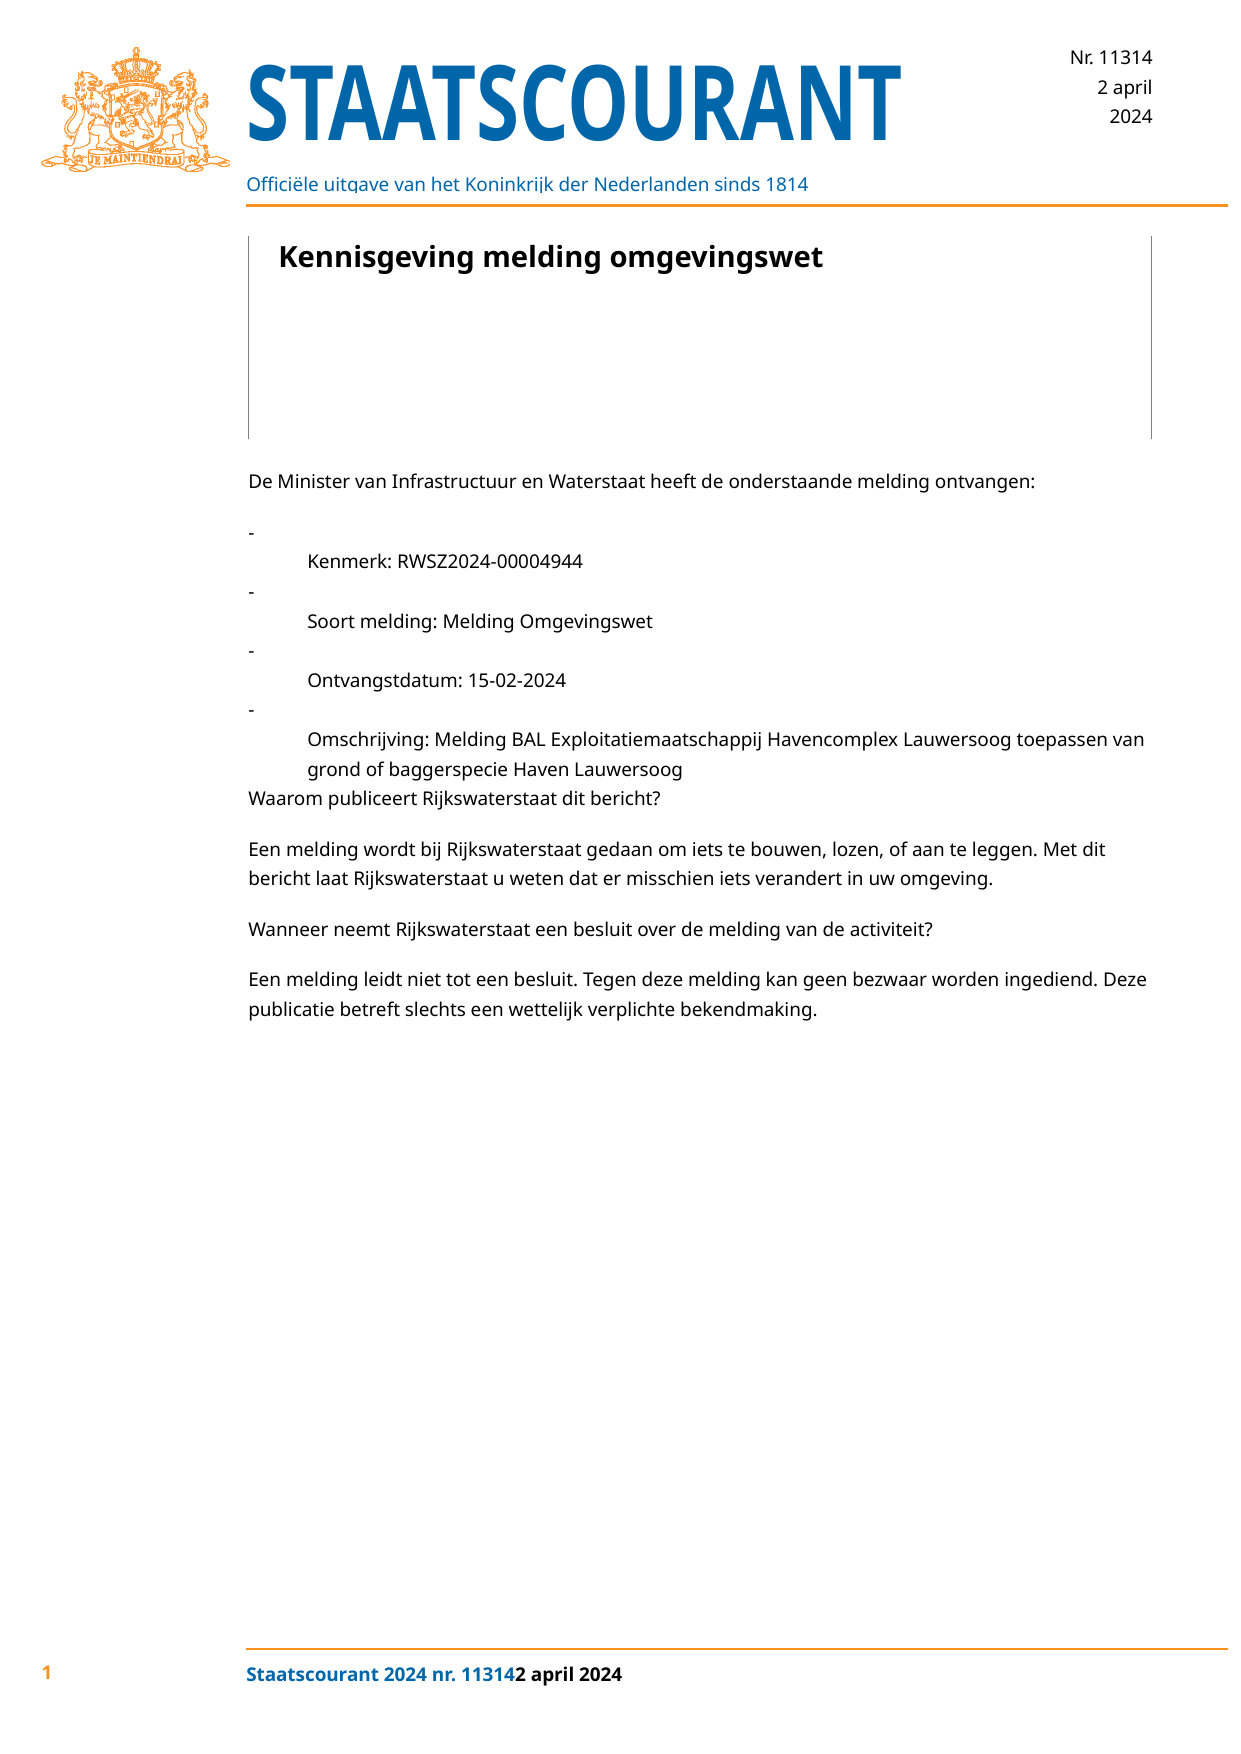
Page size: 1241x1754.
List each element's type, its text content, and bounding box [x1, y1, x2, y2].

list Kenmerk: RWSZ2024-00004944 [248, 549, 1152, 574]
text Een melding leidt niet tot een besluit. Tegen deze melding kan geen bezwaar worden ingediend. Deze publicatie betreft slechts een wettelijk verplichte bekendmaking. [248, 966, 1152, 1021]
list Soort melding: Melding Omgevingswet [248, 608, 1152, 633]
picture [41, 47, 231, 172]
text Een melding wordt bij Rijkswaterstaat gedaan om iets te bouwen, lozen, of aan te leggen. Met dit bericht laat Rijkswaterstaat u weten dat er misschien iets verandert in uw omgeving. [248, 836, 1152, 891]
table_header Kennisgeving melding omgevingswet [249, 236, 850, 439]
text Waarom publiceert Rijkswaterstaat dit bericht? [248, 785, 1152, 811]
list Ontvangstdatum: 15-02-2024 [248, 667, 1152, 693]
text De Minister van Infrastructuur en Waterstaat heeft de onderstaande melding ontvangen: [248, 469, 1152, 494]
table_header [1090, 236, 1151, 413]
list Omschrijving: Melding BAL Exploitatiemaatschappij Havencomplex Lauwersoog toepassen van grond of baggerspecie Haven Lauwersoog [248, 726, 1152, 781]
picture [912, 236, 1090, 414]
table_header [850, 236, 912, 413]
text Wanneer neemt Rijkswaterstaat een besluit over de melding van de activiteit? [248, 916, 1152, 941]
table_header [850, 414, 1151, 439]
